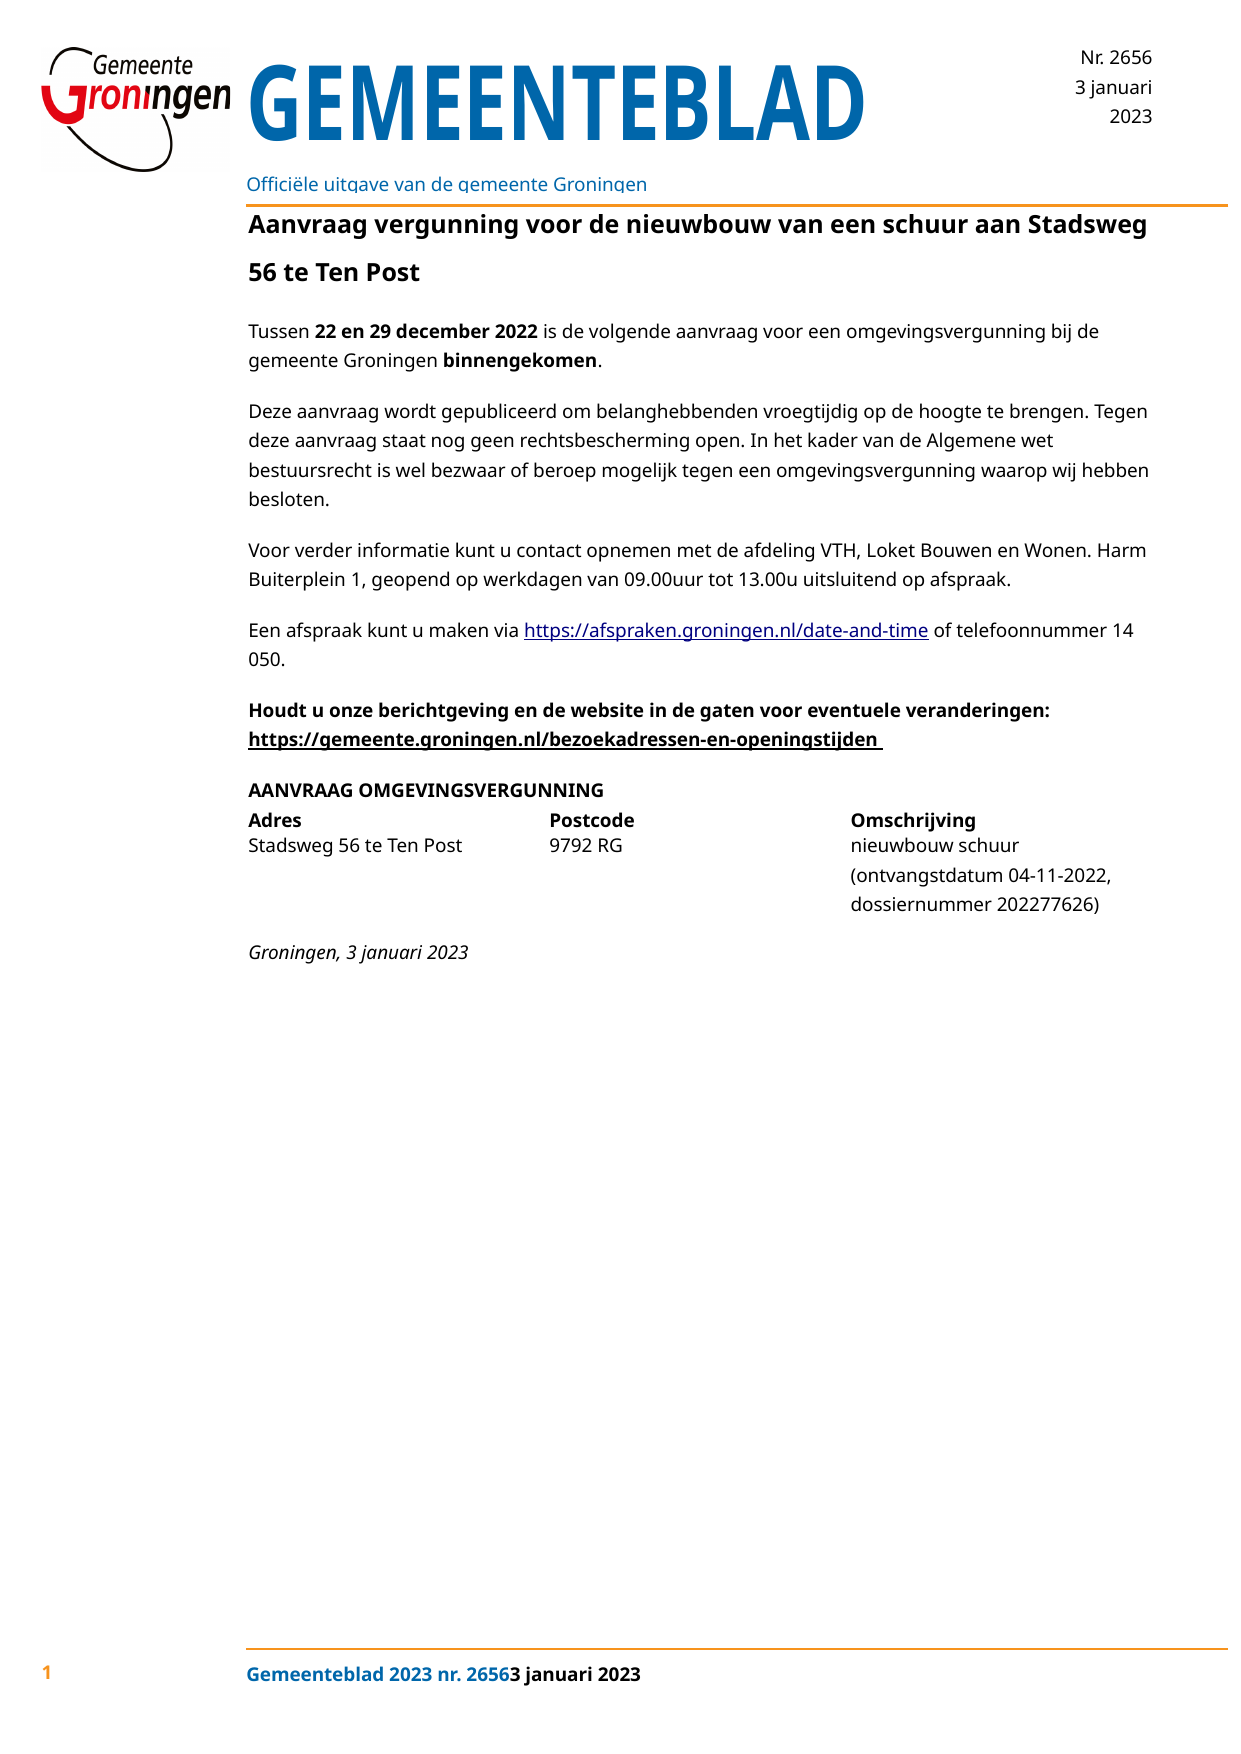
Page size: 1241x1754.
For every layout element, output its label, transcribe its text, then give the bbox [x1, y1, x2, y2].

table_cell 9792 RG [549, 833, 850, 917]
text Tussen 22 en 29 december 2022 is de volgende aanvraag voor een omgevingsvergunning bij de gemeente Groningen binnengekomen. [248, 318, 1152, 373]
text Deze aanvraag wordt gepubliceerd om belanghebbenden vroegtijdig op de hoogte te brengen. Tegen deze aanvraag staat nog geen rechtsbescherming open. In het kader van de Algemene wet bestuursrecht is wel bezwaar of beroep mogelijk tegen een omgevingsvergunning waarop wij hebben besloten. [248, 398, 1152, 512]
text Houdt u onze berichtgeving en de website in de gaten voor eventuele veranderingen: https://gemeente.groningen.nl/bezoekadressen-en-openingstijden [248, 697, 1152, 752]
text Een afspraak kunt u maken via https://afspraken.groningen.nl/date-and-time of telefoonnummer 14 050. [248, 617, 1152, 672]
table_cell nieuwbouw schuur (ontvangstdatum 04-11-2022, dossiernummer 202277626) [850, 833, 1152, 917]
table_header Omschrijving [850, 807, 1152, 832]
table_header Postcode [549, 807, 850, 832]
text Voor verder informatie kunt u contact opnemen met de afdeling VTH, Loket Bouwen en Wonen. Harm Buiterplein 1, geopend op werkdagen van 09.00uur tot 13.00u uitsluitend op afspraak. [248, 537, 1152, 592]
text AANVRAAG OMGEVINGSVERGUNNING [248, 777, 1152, 803]
picture [41, 47, 231, 172]
table_header Adres [248, 807, 549, 832]
text Aanvraag vergunning voor de nieuwbouw van een schuur aan Stadsweg 56 te Ten Post [248, 207, 1152, 288]
text Groningen, 3 januari 2023 [248, 939, 1152, 964]
table_cell Stadsweg 56 te Ten Post [248, 833, 549, 917]
